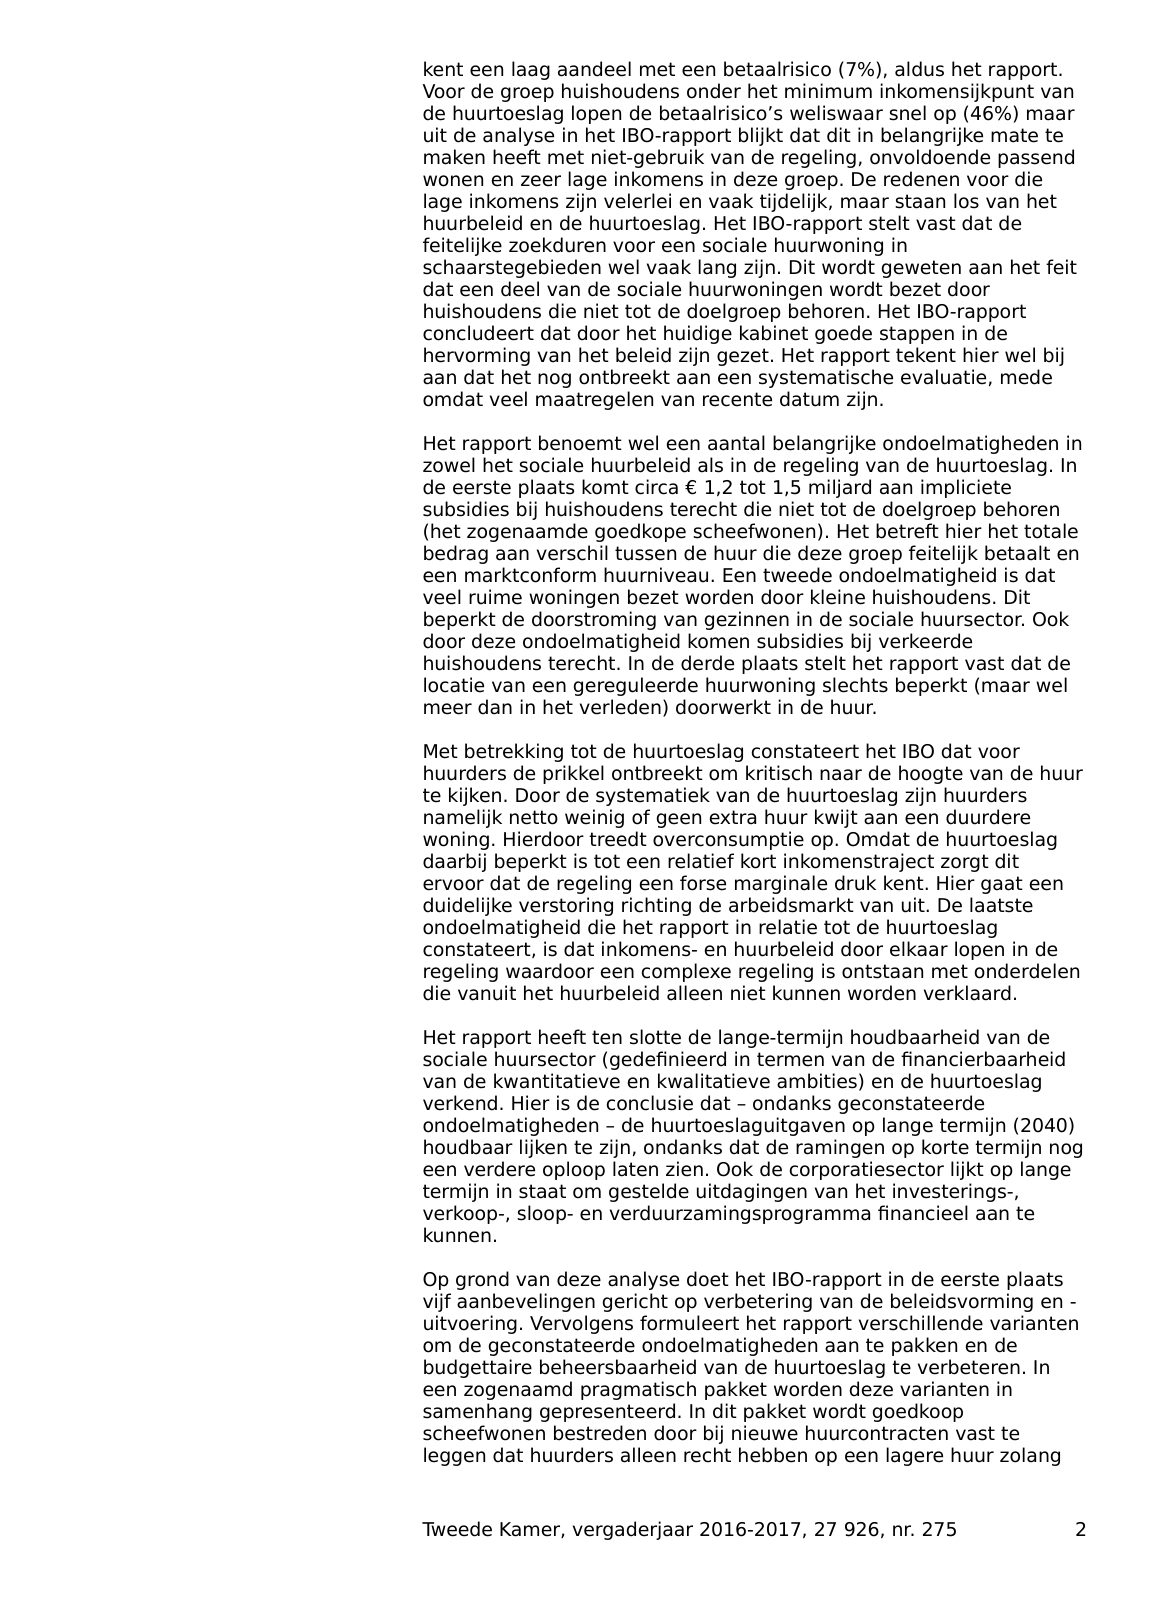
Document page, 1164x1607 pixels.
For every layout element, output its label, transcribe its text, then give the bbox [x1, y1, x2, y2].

text Op grond van deze analyse doet het IBO-rapport in de eerste plaats vijf aanbevelingen gericht op verbetering van de beleidsvorming en -uitvoering. Vervolgens formuleert het rapport verschillende varianten om de geconstateerde ondoelmatigheden aan te pakken en de budgettaire beheersbaarheid van de huurtoeslag te verbeteren. In een zogenaamd pragmatisch pakket worden deze varianten in samenhang gepresenteerd. In dit pakket wordt goedkoop scheefwonen bestreden door bij nieuwe huurcontracten vast te leggen dat huurders alleen recht hebben op een lagere huur zolang [422, 1269, 1087, 1467]
text Het rapport heeft ten slotte de lange-termijn houdbaarheid van de sociale huursector (gedefinieerd in termen van de financierbaarheid van de kwantitatieve en kwalitatieve ambities) en de huurtoeslag verkend. Hier is de conclusie dat – ondanks geconstateerde ondoelmatigheden – de huurtoeslaguitgaven op lange termijn (2040) houdbaar lijken te zijn, ondanks dat de ramingen op korte termijn nog een verdere oploop laten zien. Ook de corporatiesector lijkt op lange termijn in staat om gestelde uitdagingen van het investerings-, verkoop-, sloop- en verduurzamingsprogramma financieel aan te kunnen. [422, 1027, 1087, 1247]
text kent een laag aandeel met een betaalrisico (7%), aldus het rapport. Voor de groep huishoudens onder het minimum inkomensijkpunt van de huurtoeslag lopen de betaalrisico’s weliswaar snel op (46%) maar uit de analyse in het IBO-rapport blijkt dat dit in belangrijke mate te maken heeft met niet-gebruik van de regeling, onvoldoende passend wonen en zeer lage inkomens in deze groep. De redenen voor die lage inkomens zijn velerlei en vaak tijdelijk, maar staan los van het huurbeleid en de huurtoeslag. Het IBO-rapport stelt vast dat de feitelijke zoekduren voor een sociale huurwoning in schaarstegebieden wel vaak lang zijn. Dit wordt geweten aan het feit dat een deel van de sociale huurwoningen wordt bezet door huishoudens die niet tot de doelgroep behoren. Het IBO-rapport concludeert dat door het huidige kabinet goede stappen in de hervorming van het beleid zijn gezet. Het rapport tekent hier wel bij aan dat het nog ontbreekt aan een systematische evaluatie, mede omdat veel maatregelen van recente datum zijn. [422, 59, 1087, 411]
text Het rapport benoemt wel een aantal belangrijke ondoelmatigheden in zowel het sociale huurbeleid als in de regeling van de huurtoeslag. In de eerste plaats komt circa € 1,2 tot 1,5 miljard aan impliciete subsidies bij huishoudens terecht die niet tot de doelgroep behoren (het zogenaamde goedkope scheefwonen). Het betreft hier het totale bedrag aan verschil tussen de huur die deze groep feitelijk betaalt en een marktconform huurniveau. Een tweede ondoelmatigheid is dat veel ruime woningen bezet worden door kleine huishoudens. Dit beperkt de doorstroming van gezinnen in de sociale huursector. Ook door deze ondoelmatigheid komen subsidies bij verkeerde huishoudens terecht. In de derde plaats stelt het rapport vast dat de locatie van een gereguleerde huurwoning slechts beperkt (maar wel meer dan in het verleden) doorwerkt in de huur. [422, 433, 1087, 719]
text Met betrekking tot de huurtoeslag constateert het IBO dat voor huurders de prikkel ontbreekt om kritisch naar de hoogte van de huur te kijken. Door de systematiek van de huurtoeslag zijn huurders namelijk netto weinig of geen extra huur kwijt aan een duurdere woning. Hierdoor treedt overconsumptie op. Omdat de huurtoeslag daarbij beperkt is tot een relatief kort inkomenstraject zorgt dit ervoor dat de regeling een forse marginale druk kent. Hier gaat een duidelijke verstoring richting de arbeidsmarkt van uit. De laatste ondoelmatigheid die het rapport in relatie tot de huurtoeslag constateert, is dat inkomens- en huurbeleid door elkaar lopen in de regeling waardoor een complexe regeling is ontstaan met onderdelen die vanuit het huurbeleid alleen niet kunnen worden verklaard. [422, 741, 1087, 1004]
